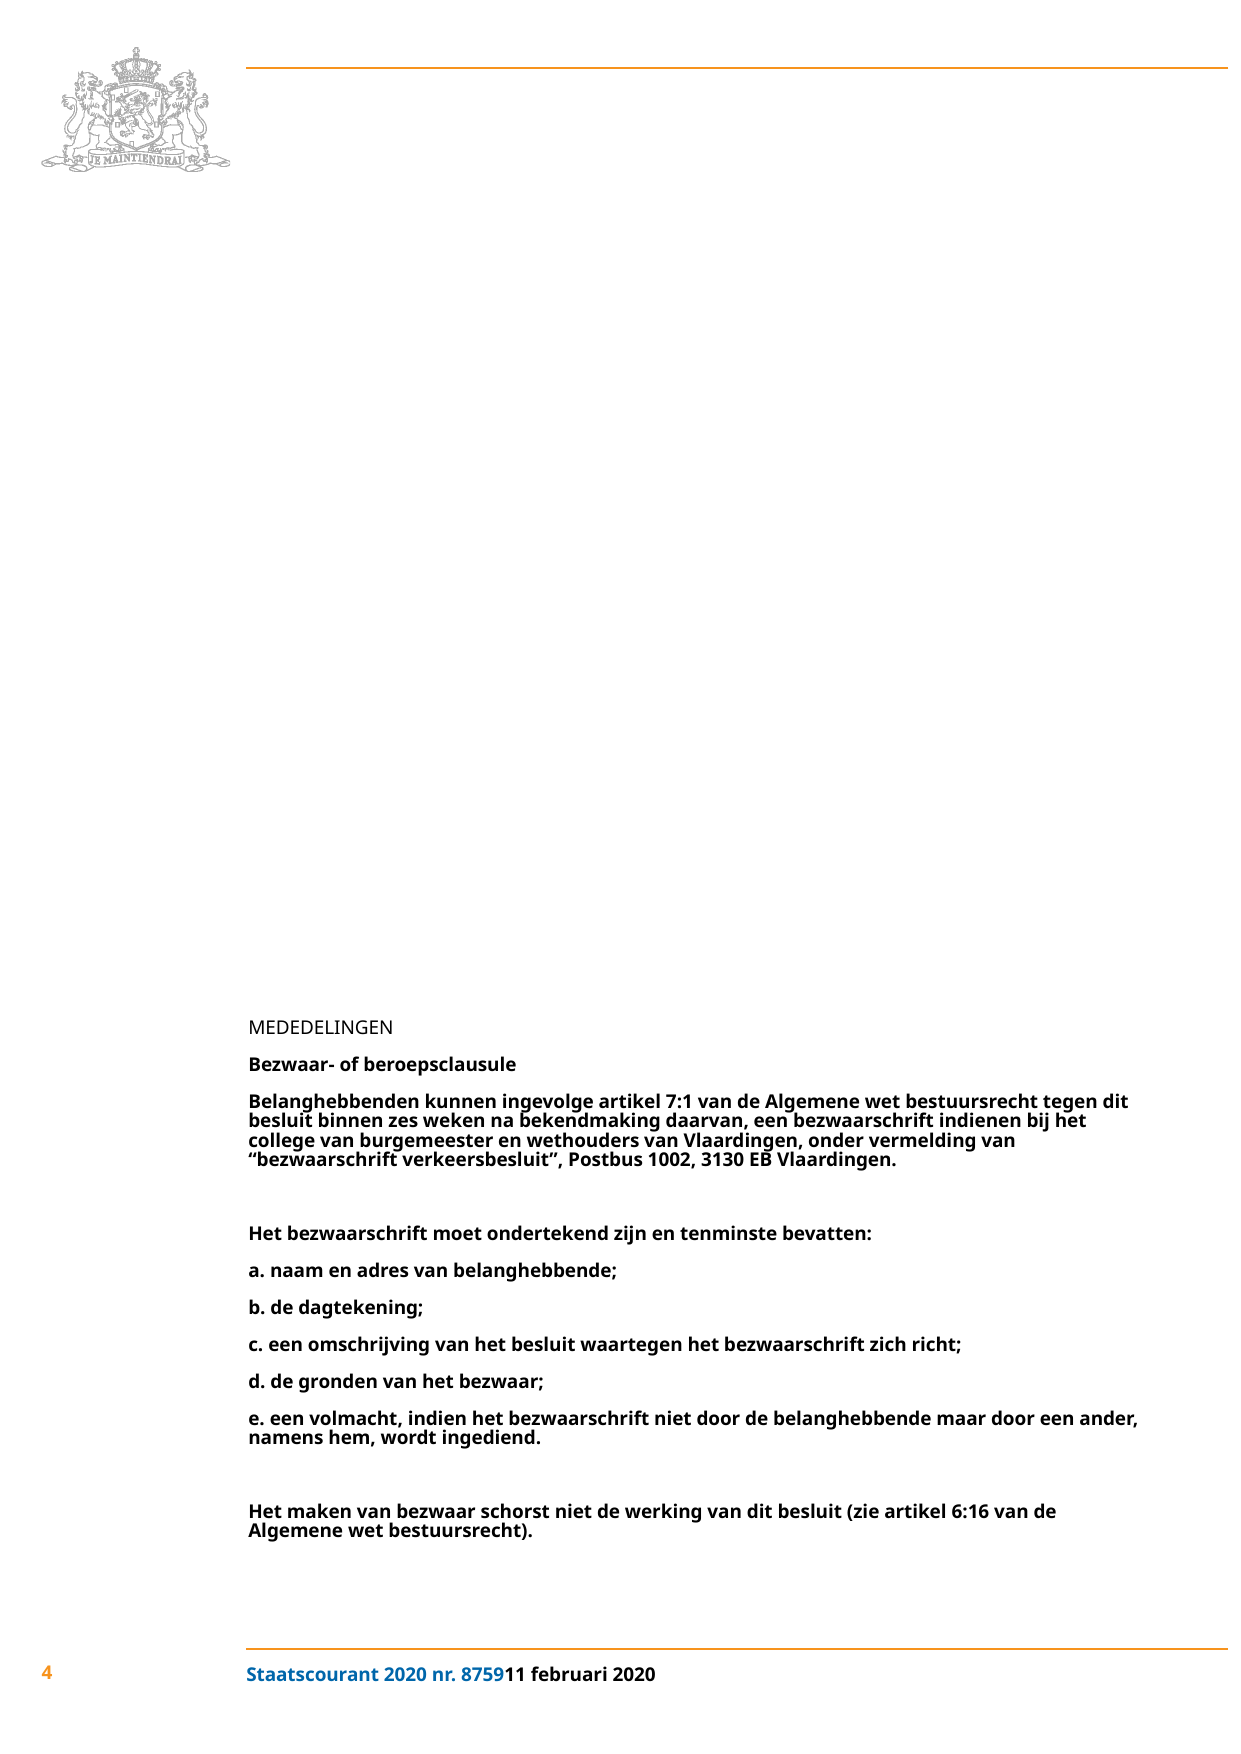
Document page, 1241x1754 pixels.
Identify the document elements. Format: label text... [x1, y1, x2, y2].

text Het maken van bezwaar schorst niet de werking van dit besluit (zie artikel 6:16 van de Algemene wet bestuursrecht). [248, 1503, 1152, 1542]
text c. een omschrijving van het besluit waartegen het bezwaarschrift zich richt; [248, 1336, 1152, 1355]
text Bezwaar- of beroepsclausule [248, 1056, 1152, 1076]
text a. naam en adres van belanghebbende; [248, 1262, 1152, 1281]
text Belanghebbenden kunnen ingevolge artikel 7:1 van de Algemene wet bestuursrecht tegen dit besluit binnen zes weken na bekendmaking daarvan, een bezwaarschrift indienen bij het college van burgemeester en wethouders van Vlaardingen, onder vermelding van “bezwaarschrift verkeersbesluit”, Postbus 1002, 3130 EB Vlaardingen. [248, 1093, 1152, 1170]
text e. een volmacht, indien het bezwaarschrift niet door de belanghebbende maar door een ander, namens hem, wordt ingediend. [248, 1410, 1152, 1448]
picture [41, 47, 231, 172]
text b. de dagtekening; [248, 1299, 1152, 1318]
text d. de gronden van het bezwaar; [248, 1373, 1152, 1392]
text Het bezwaarschrift moet ondertekend zijn en tenminste bevatten: [248, 1225, 1152, 1244]
text MEDEDELINGEN [248, 1019, 1152, 1038]
